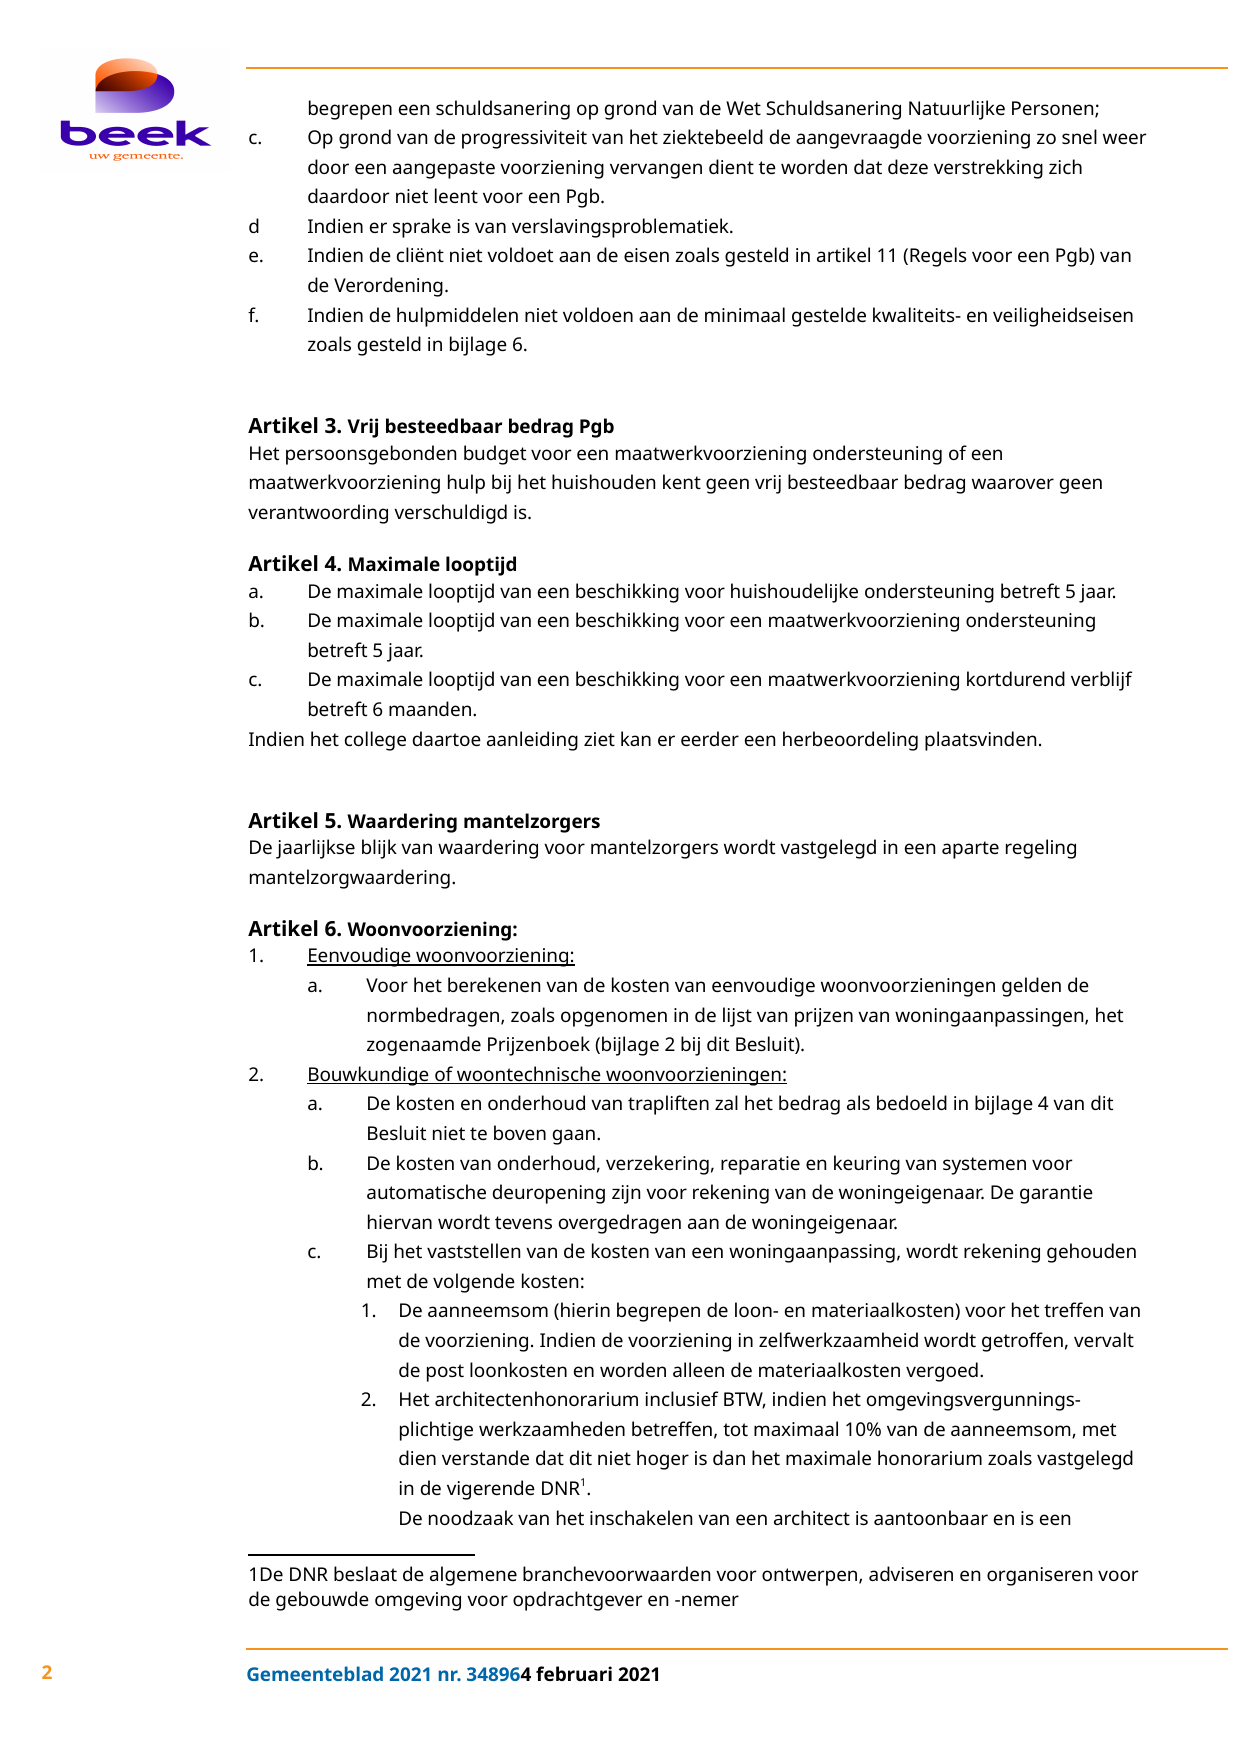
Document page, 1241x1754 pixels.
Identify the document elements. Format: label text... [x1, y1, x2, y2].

list Bouwkundige of woontechnische woonvoorzieningen: [248, 1061, 1152, 1087]
list Indien de hulpmiddelen niet voldoen aan de minimaal gestelde kwaliteits- en veiligheidseisen zoals gesteld in bijlage 6. [248, 302, 1152, 357]
text Artikel 6. Woonvoorziening: [248, 914, 1152, 943]
text Indien het college daartoe aanleiding ziet kan er eerder een herbeoordeling plaatsvinden. [248, 726, 1152, 752]
list De kosten van onderhoud, verzekering, reparatie en keuring van systemen voor automatische deuropening zijn voor rekening van de woningeigenaar. De garantie hiervan wordt tevens overgedragen aan de woningeigenaar. [307, 1150, 1152, 1235]
list De maximale looptijd van een beschikking voor huishoudelijke ondersteuning betreft 5 jaar. [248, 578, 1152, 604]
text Het persoonsgebonden budget voor een maatwerkvoorziening ondersteuning of een maatwerkvoorziening hulp bij het huishouden kent geen vrij besteedbaar bedrag waarover geen verantwoording verschuldigd is. [248, 440, 1152, 525]
picture [41, 47, 231, 172]
list De noodzaak van het inschakelen van een architect is aantoonbaar en is een [361, 1505, 1152, 1531]
text Artikel 4. Maximale looptijd [248, 549, 1152, 578]
list De kosten en onderhoud van trapliften zal het bedrag als bedoeld in bijlage 4 van dit Besluit niet te boven gaan. [307, 1091, 1152, 1146]
list begrepen een schuldsanering op grond van de Wet Schuldsanering Natuurlijke Personen; [248, 95, 1152, 121]
list Het architectenhonorarium inclusief BTW, indien het omgevingsvergunnings-plichtige werkzaamheden betreffen, tot maximaal 10% van de aanneemsom, met dien verstande dat dit niet hoger is dan het maximale honorarium zoals vastgelegd in de vigerende DNR. [361, 1386, 1152, 1501]
list De aanneemsom (hierin begrepen de loon- en materiaalkosten) voor het treffen van de voorziening. Indien de voorziening in zelfwerkzaamheid wordt getroffen, vervalt de post loonkosten en worden alleen de materiaalkosten vergoed. [361, 1298, 1152, 1383]
list Indien er sprake is van verslavingsproblematiek. [248, 213, 1152, 239]
list Op grond van de progressiviteit van het ziektebeeld de aangevraagde voorziening zo snel weer door een aangepaste voorziening vervangen dient te worden dat deze verstrekking zich daardoor niet leent voor een Pgb. [248, 124, 1152, 209]
text Artikel 3. Vrij besteedbaar bedrag Pgb [248, 411, 1152, 440]
list De maximale looptijd van een beschikking voor een maatwerkvoorziening kortdurend verblijf betreft 6 maanden. [248, 667, 1152, 722]
list Bij het vaststellen van de kosten van een woningaanpassing, wordt rekening gehouden met de volgende kosten: [307, 1238, 1152, 1294]
list De DNR beslaat de algemene branchevoorwaarden voor ontwerpen, adviseren en organiseren voor de gebouwde omgeving voor opdrachtgever en -nemer [248, 1561, 1152, 1612]
list Voor het berekenen van de kosten van eenvoudige woonvoorzieningen gelden de normbedragen, zoals opgenomen in de lijst van prijzen van woningaanpassingen, het zogenaamde Prijzenboek (bijlage 2 bij dit Besluit). [307, 972, 1152, 1057]
list Indien de cliënt niet voldoet aan de eisen zoals gesteld in artikel 11 (Regels voor een Pgb) van de Verordening. [248, 243, 1152, 298]
text De jaarlijkse blijk van waardering voor mantelzorgers wordt vastgelegd in een aparte regeling mantelzorgwaardering. [248, 834, 1152, 889]
list De maximale looptijd van een beschikking voor een maatwerkvoorziening ondersteuning betreft 5 jaar. [248, 607, 1152, 663]
list Eenvoudige woonvoorziening: [248, 943, 1152, 968]
text Artikel 5. Waardering mantelzorgers [248, 806, 1152, 834]
